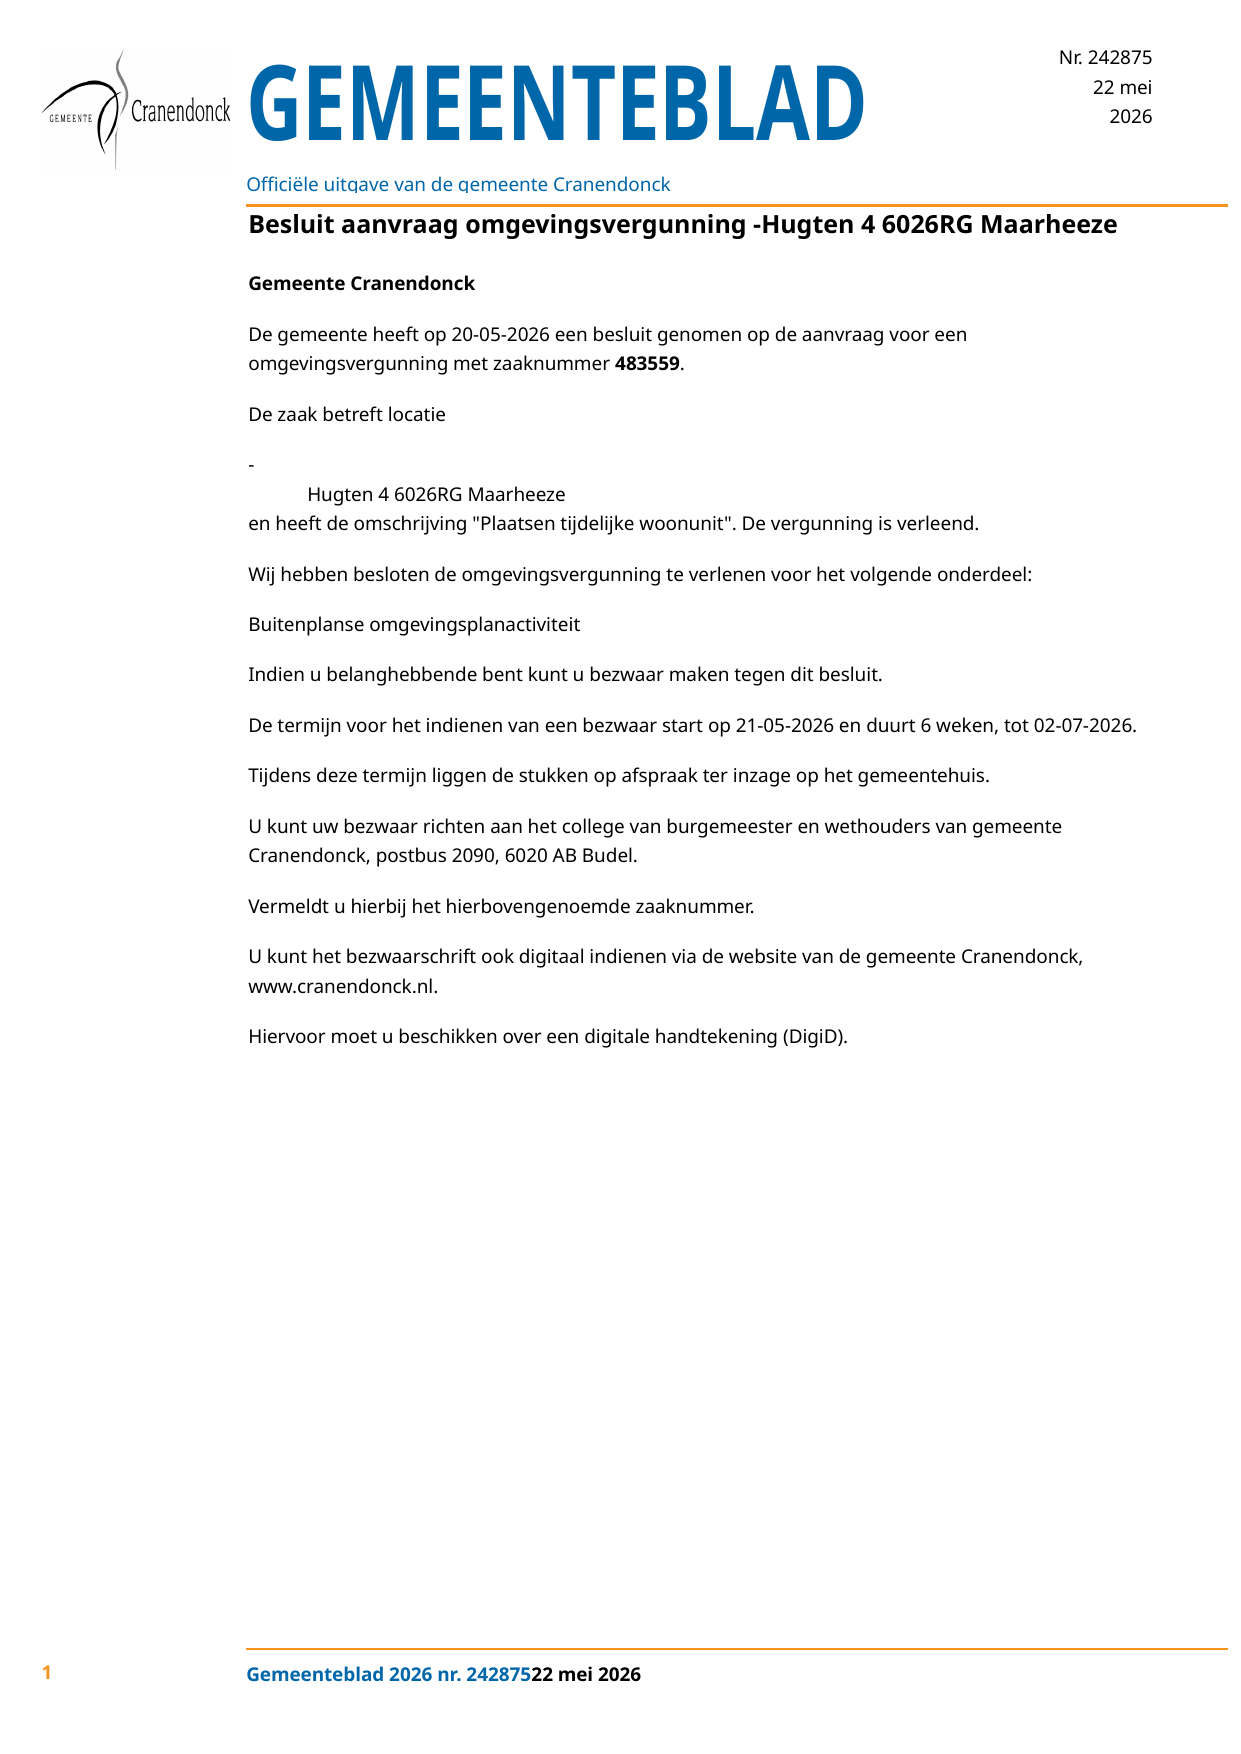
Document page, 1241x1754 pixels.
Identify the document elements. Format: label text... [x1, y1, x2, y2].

picture [41, 47, 231, 172]
text De termijn voor het indienen van een bezwaar start op 21-05-2026 en duurt 6 weken, tot 02-07-2026. [248, 712, 1152, 738]
text Indien u belanghebbende bent kunt u bezwaar maken tegen dit besluit. [248, 662, 1152, 687]
text Vermeldt u hierbij het hierbovengenoemde zaaknummer. [248, 893, 1152, 918]
text Gemeente Cranendonck [248, 270, 1152, 296]
text Buitenplanse omgevingsplanactiviteit [248, 611, 1152, 637]
text De gemeente heeft op 20-05-2026 een besluit genomen op de aanvraag voor een omgevingsvergunning met zaaknummer 483559. [248, 321, 1152, 376]
text De zaak betreft locatie [248, 401, 1152, 426]
text Besluit aanvraag omgevingsvergunning -Hugten 4 6026RG Maarheeze [248, 207, 1152, 241]
text Tijdens deze termijn liggen de stukken op afspraak ter inzage op het gemeentehuis. [248, 762, 1152, 788]
list Hugten 4 6026RG Maarheeze [248, 481, 1152, 506]
text Hiervoor moet u beschikken over een digitale handtekening (DigiD). [248, 1023, 1152, 1049]
text en heeft de omschrijving "Plaatsen tijdelijke woonunit". De vergunning is verleend. [248, 510, 1152, 536]
text U kunt uw bezwaar richten aan het college van burgemeester en wethouders van gemeente Cranendonck, postbus 2090, 6020 AB Budel. [248, 813, 1152, 868]
text U kunt het bezwaarschrift ook digitaal indienen via de website van de gemeente Cranendonck, www.cranendonck.nl. [248, 943, 1152, 998]
text Wij hebben besloten de omgevingsvergunning te verlenen voor het volgende onderdeel: [248, 561, 1152, 586]
